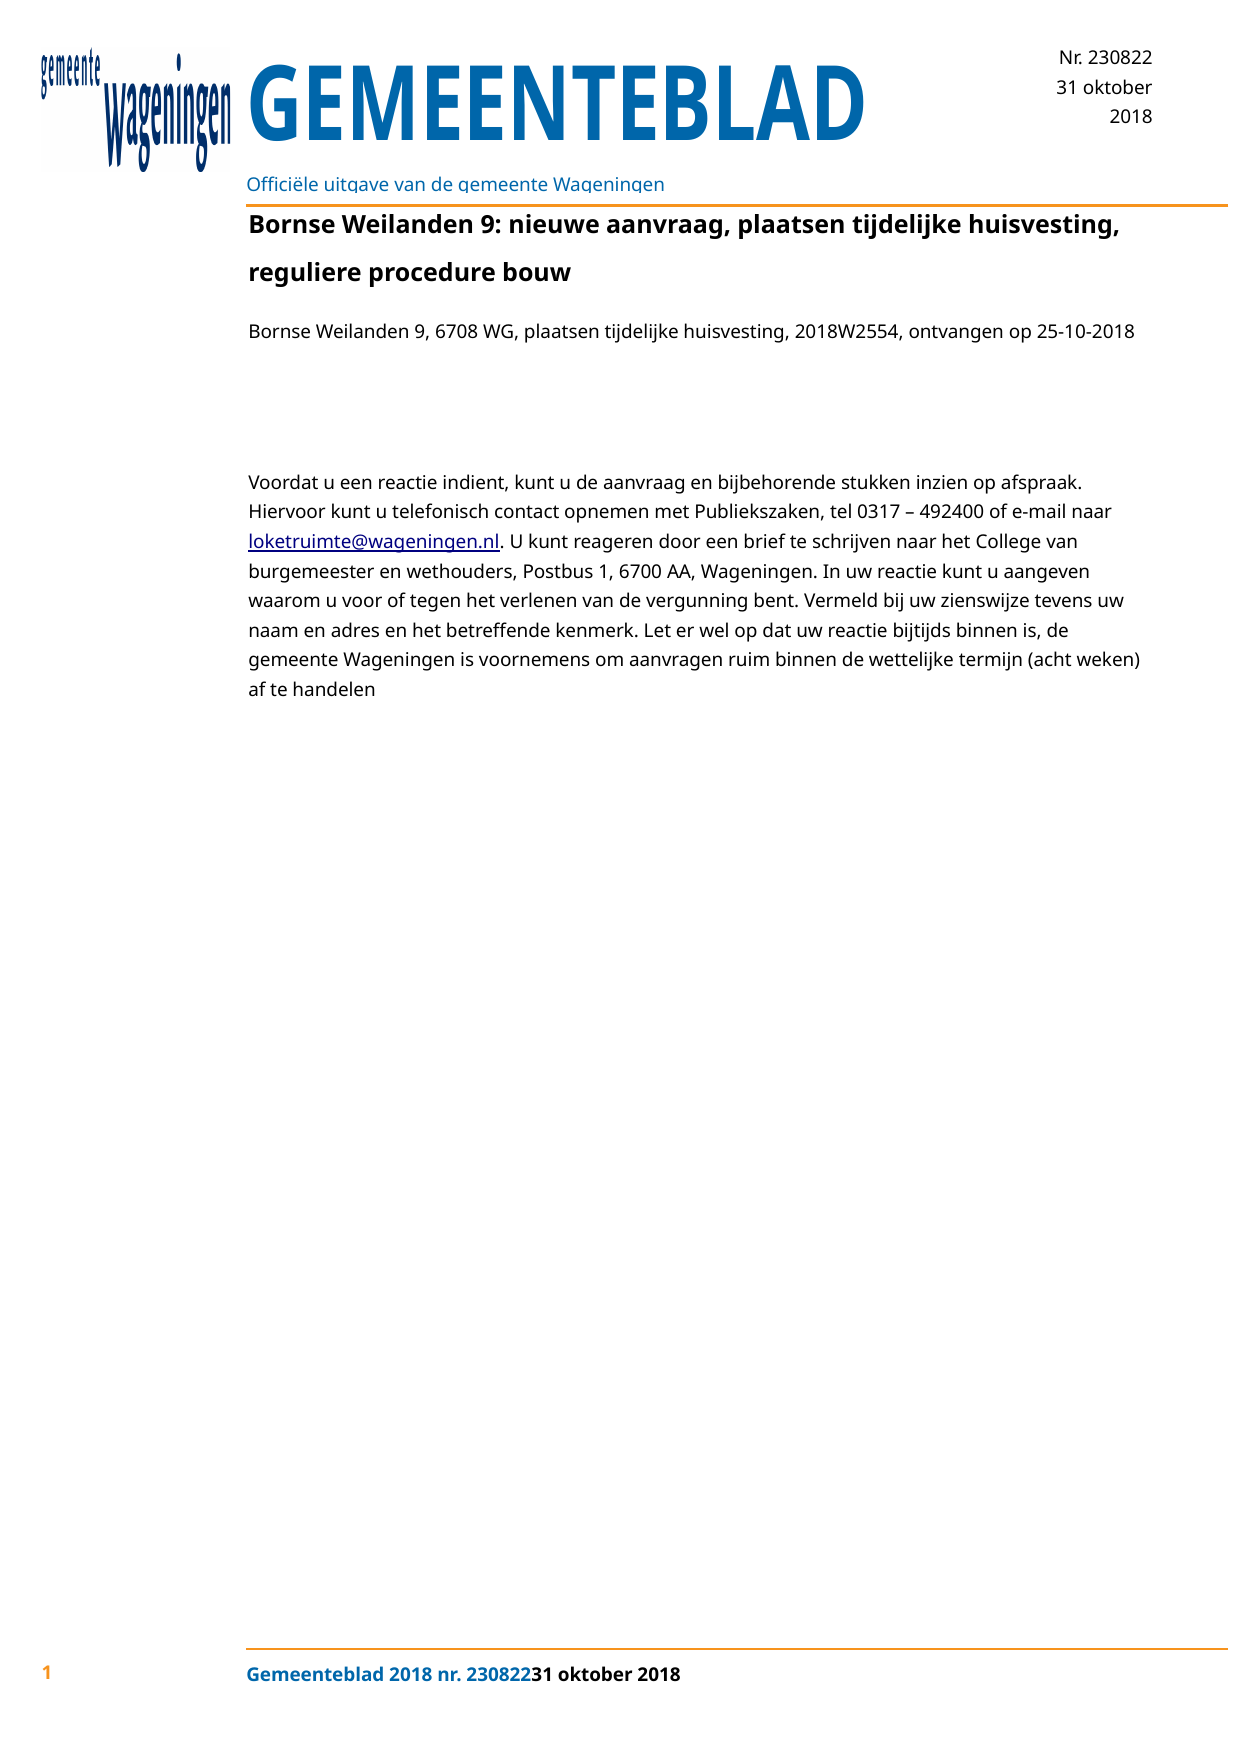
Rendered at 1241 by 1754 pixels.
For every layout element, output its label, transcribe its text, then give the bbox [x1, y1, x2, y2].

text Bornse Weilanden 9: nieuwe aanvraag, plaatsen tijdelijke huisvesting, reguliere procedure bouw [248, 207, 1152, 288]
text Voordat u een reactie indient, kunt u de aanvraag en bijbehorende stukken inzien op afspraak. Hiervoor kunt u telefonisch contact opnemen met Publiekszaken, tel 0317 – 492400 of e-mail naar loketruimte@wageningen.nl. U kunt reageren door een brief te schrijven naar het College van burgemeester en wethouders, Postbus 1, 6700 AA, Wageningen. In uw reactie kunt u aangeven waarom u voor of tegen het verlenen van de vergunning bent. Vermeld bij uw zienswijze tevens uw naam en adres en het betreffende kenmerk. Let er wel op dat uw reactie bijtijds binnen is, de gemeente Wageningen is voornemens om aanvragen ruim binnen de wettelijke termijn (acht weken) af te handelen [248, 469, 1152, 702]
text Bornse Weilanden 9, 6708 WG, plaatsen tijdelijke huisvesting, 2018W2554, ontvangen op 25-10-2018 [248, 318, 1152, 344]
picture [41, 47, 231, 172]
